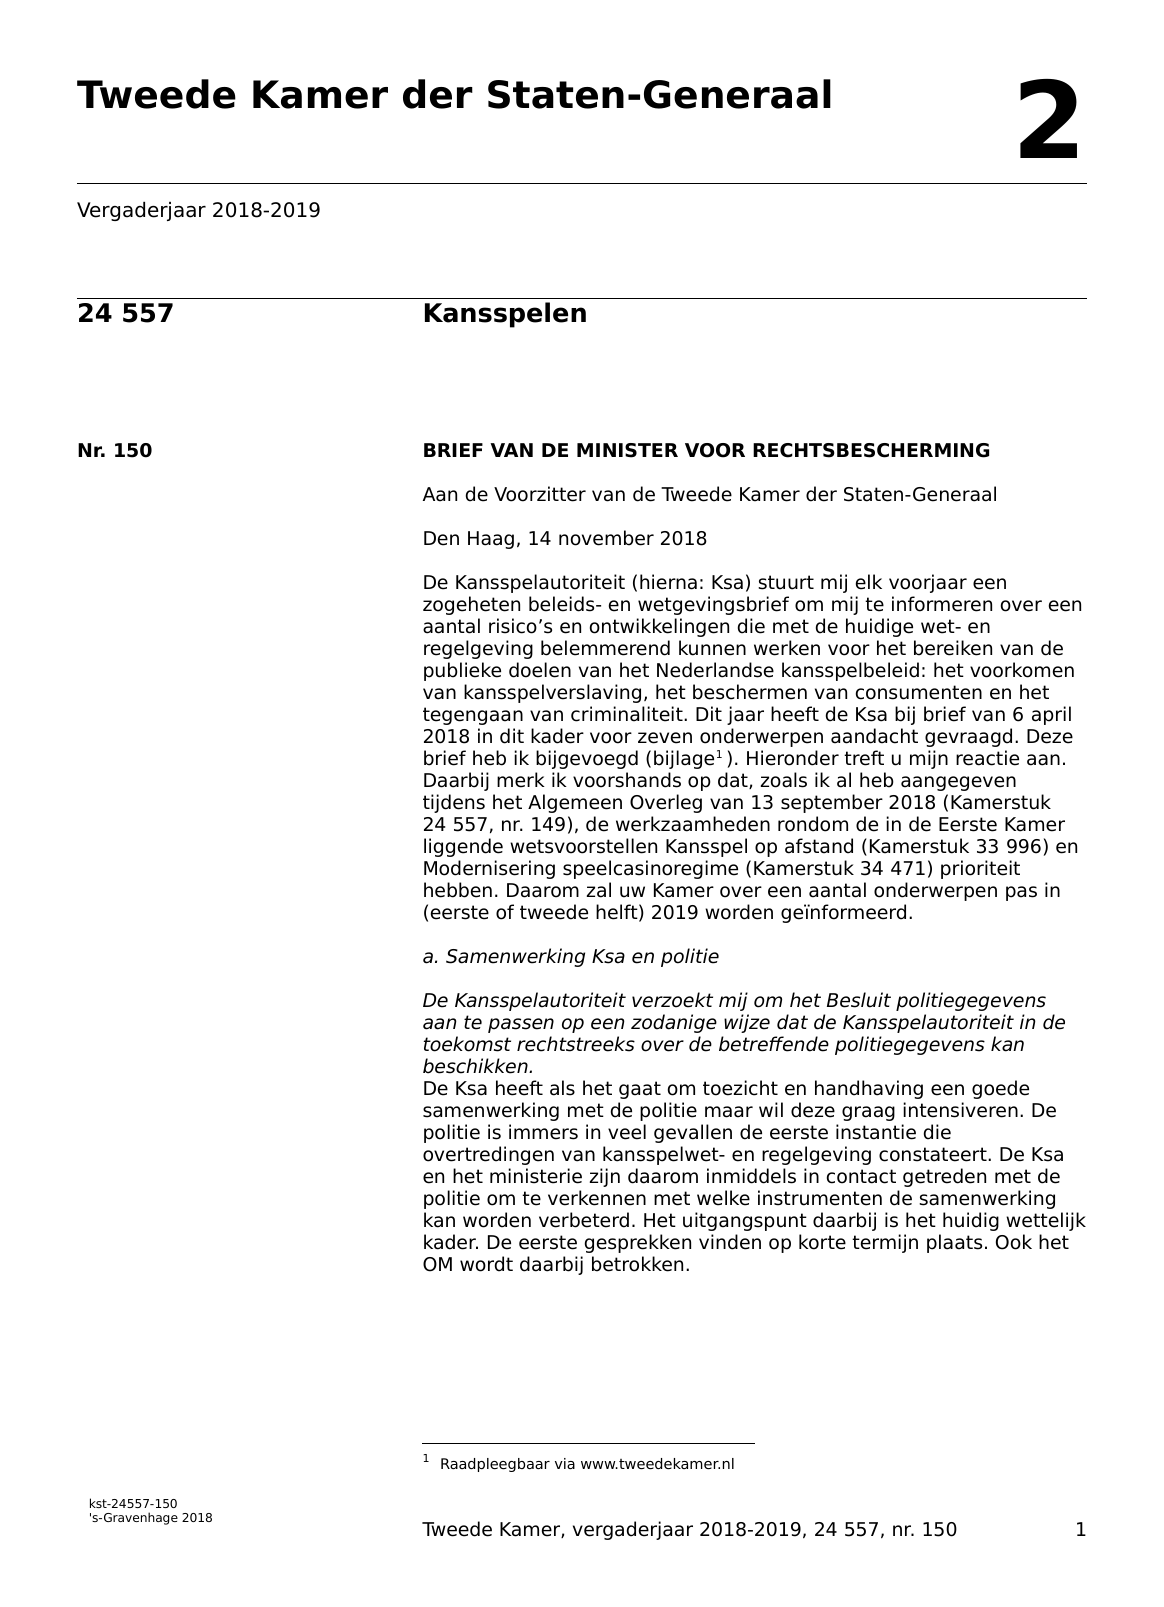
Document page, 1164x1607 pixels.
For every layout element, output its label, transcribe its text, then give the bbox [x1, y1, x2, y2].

text Aan de Voorzitter van de Tweede Kamer der Staten-Generaal [422, 484, 1087, 506]
table_cell Vergaderjaar 2018-2019 [77, 184, 1087, 298]
subtitle 24 557 Kansspelen [77, 299, 1087, 329]
text Den Haag, 14 november 2018 [422, 528, 1087, 550]
table_header Tweede Kamer der Staten-Generaal [77, 59, 886, 183]
table_header 2 [886, 59, 1087, 183]
text Raadpleegbaar via www.tweedekamer.nl [422, 1452, 1087, 1474]
text kst-24557-150 [88, 1497, 323, 1511]
text De Kansspelautoriteit verzoekt mij om het Besluit politiegegevens aan te passen op een zodanige wijze dat de Kansspelautoriteit in de toekomst rechtstreeks over de betreffende politiegegevens kan beschikken. [422, 990, 1087, 1078]
subtitle a. Samenwerking Ksa en politie [422, 946, 1087, 968]
text De Ksa heeft als het gaat om toezicht en handhaving een goede samenwerking met de politie maar wil deze graag intensiveren. De politie is immers in veel gevallen de eerste instantie die overtredingen van kansspelwet- en regelgeving constateert. De Ksa en het ministerie zijn daarom inmiddels in contact getreden met de politie om te verkennen met welke instrumenten de samenwerking kan worden verbeterd. Het uitgangspunt daarbij is het huidig wettelijk kader. De eerste gesprekken vinden op korte termijn plaats. Ook het OM wordt daarbij betrokken. [422, 1078, 1087, 1276]
text De Kansspelautoriteit (hierna: Ksa) stuurt mij elk voorjaar een zogeheten beleids- en wetgevingsbrief om mij te informeren over een aantal risico’s en ontwikkelingen die met de huidige wet- en regelgeving belemmerend kunnen werken voor het bereiken van de publieke doelen van het Nederlandse kansspelbeleid: het voorkomen van kansspelverslaving, het beschermen van consumenten en het tegengaan van criminaliteit. Dit jaar heeft de Ksa bij brief van 6 april 2018 in dit kader voor zeven onderwerpen aandacht gevraagd. Deze brief heb ik bijgevoegd (bijlage). Hieronder treft u mijn reactie aan. Daarbij merk ik voorshands op dat, zoals ik al heb aangegeven tijdens het Algemeen Overleg van 13 september 2018 (Kamerstuk 24 557, nr. 149), de werkzaamheden rondom de in de Eerste Kamer liggende wetsvoorstellen Kansspel op afstand (Kamerstuk 33 996) en Modernisering speelcasinoregime (Kamerstuk 34 471) prioriteit hebben. Daarom zal uw Kamer over een aantal onderwerpen pas in (eerste of tweede helft) 2019 worden geïnformeerd. [422, 572, 1087, 924]
text 's-Gravenhage 2018 [88, 1511, 323, 1525]
subtitle Nr. 150 BRIEF VAN DE MINISTER VOOR RECHTSBESCHERMING [77, 440, 1087, 462]
